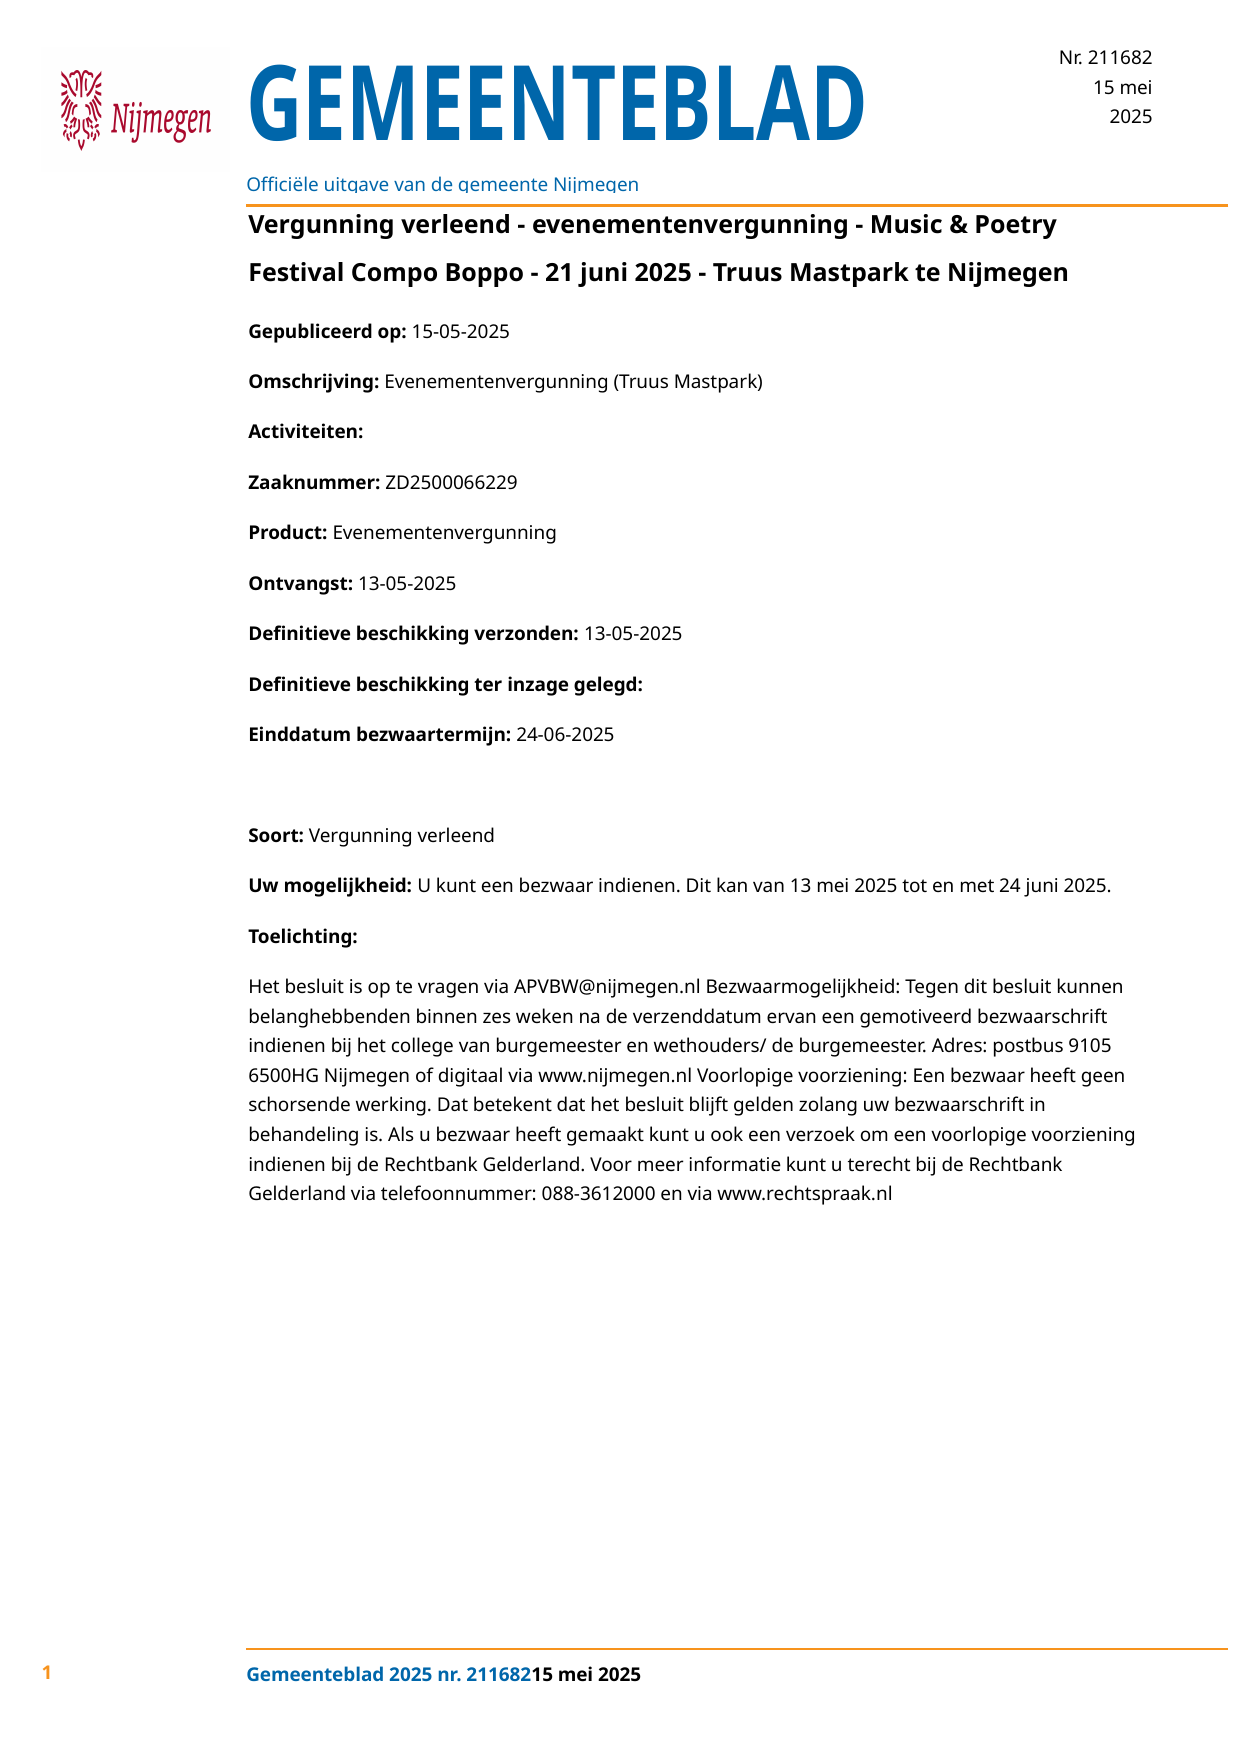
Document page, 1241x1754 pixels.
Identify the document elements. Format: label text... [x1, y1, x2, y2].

text Ontvangst: 13-05-2025 [248, 570, 1152, 596]
text Toelichting: [248, 923, 1152, 949]
text Definitieve beschikking ter inzage gelegd: [248, 671, 1152, 697]
text Zaaknummer: ZD2500066229 [248, 469, 1152, 495]
text Soort: Vergunning verleend [248, 822, 1152, 848]
text Gepubliceerd op: 15-05-2025 [248, 318, 1152, 344]
text Product: Evenementenvergunning [248, 519, 1152, 545]
text Omschrijving: Evenementenvergunning (Truus Mastpark) [248, 368, 1152, 394]
text Einddatum bezwaartermijn: 24-06-2025 [248, 721, 1152, 747]
text Definitieve beschikking verzonden: 13-05-2025 [248, 620, 1152, 646]
text Uw mogelijkheid: U kunt een bezwaar indienen. Dit kan van 13 mei 2025 tot en met 24 juni 2025. [248, 872, 1152, 898]
text Activiteiten: [248, 419, 1152, 444]
text Vergunning verleend - evenementenvergunning - Music & Poetry Festival Compo Boppo - 21 juni 2025 - Truus Mastpark te Nijmegen [248, 207, 1152, 288]
picture [41, 47, 231, 172]
text Het besluit is op te vragen via APVBW@nijmegen.nl Bezwaarmogelijkheid: Tegen dit besluit kunnen belanghebbenden binnen zes weken na de verzenddatum ervan een gemotiveerd bezwaarschrift indienen bij het college van burgemeester en wethouders/ de burgemeester. Adres: postbus 9105 6500HG Nijmegen of digitaal via www.nijmegen.nl Voorlopige voorziening: Een bezwaar heeft geen schorsende werking. Dat betekent dat het besluit blijft gelden zolang uw bezwaarschrift in behandeling is. Als u bezwaar heeft gemaakt kunt u ook een verzoek om een voorlopige voorziening indienen bij de Rechtbank Gelderland. Voor meer informatie kunt u terecht bij de Rechtbank Gelderland via telefoonnummer: 088-3612000 en via www.rechtspraak.nl [248, 973, 1152, 1206]
